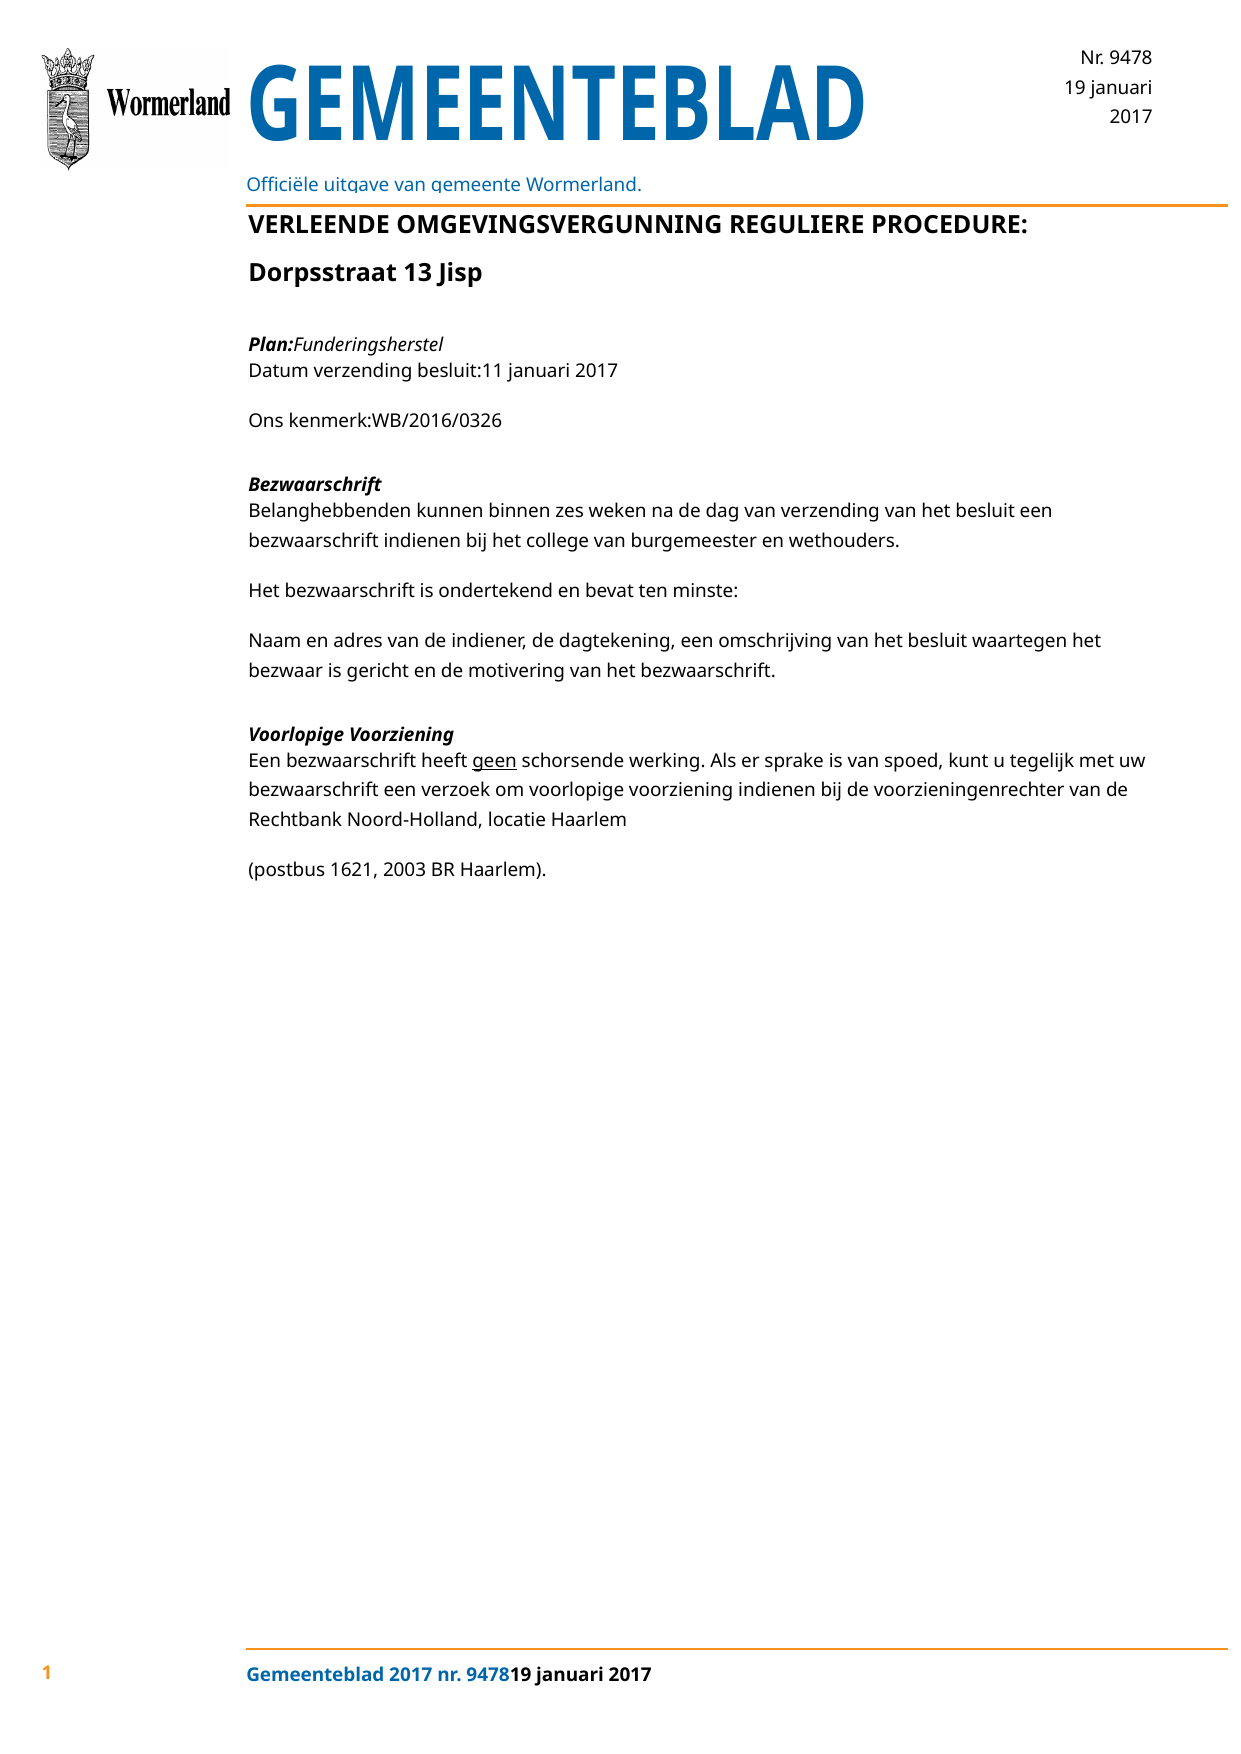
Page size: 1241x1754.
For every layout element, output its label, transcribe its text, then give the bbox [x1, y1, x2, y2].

text Bezwaarschrift [248, 472, 1152, 497]
text Ons kenmerk:WB/2016/0326 [248, 408, 1152, 433]
text VERLEENDE OMGEVINGSVERGUNNING REGULIERE PROCEDURE: Dorpsstraat 13 Jisp [248, 207, 1152, 288]
picture [41, 47, 231, 172]
text (postbus 1621, 2003 BR Haarlem). [248, 857, 1152, 882]
text Datum verzending besluit:11 januari 2017 [248, 357, 1152, 383]
text Het bezwaarschrift is ondertekend en bevat ten minste: [248, 577, 1152, 603]
text Voorlopige Voorziening [248, 721, 1152, 747]
text Belanghebbenden kunnen binnen zes weken na de dag van verzending van het besluit een bezwaarschrift indienen bij het college van burgemeester en wethouders. [248, 497, 1152, 553]
text Naam en adres van de indiener, de dagtekening, een omschrijving van het besluit waartegen het bezwaar is gericht en de motivering van het bezwaarschrift. [248, 628, 1152, 683]
text Een bezwaarschrift heeft geen schorsende werking. Als er sprake is van spoed, kunt u tegelijk met uw bezwaarschrift een verzoek om voorlopige voorziening indienen bij de voorzieningenrechter van de Rechtbank Noord-Holland, locatie Haarlem [248, 747, 1152, 832]
text Plan:Funderingsherstel [248, 331, 1152, 357]
